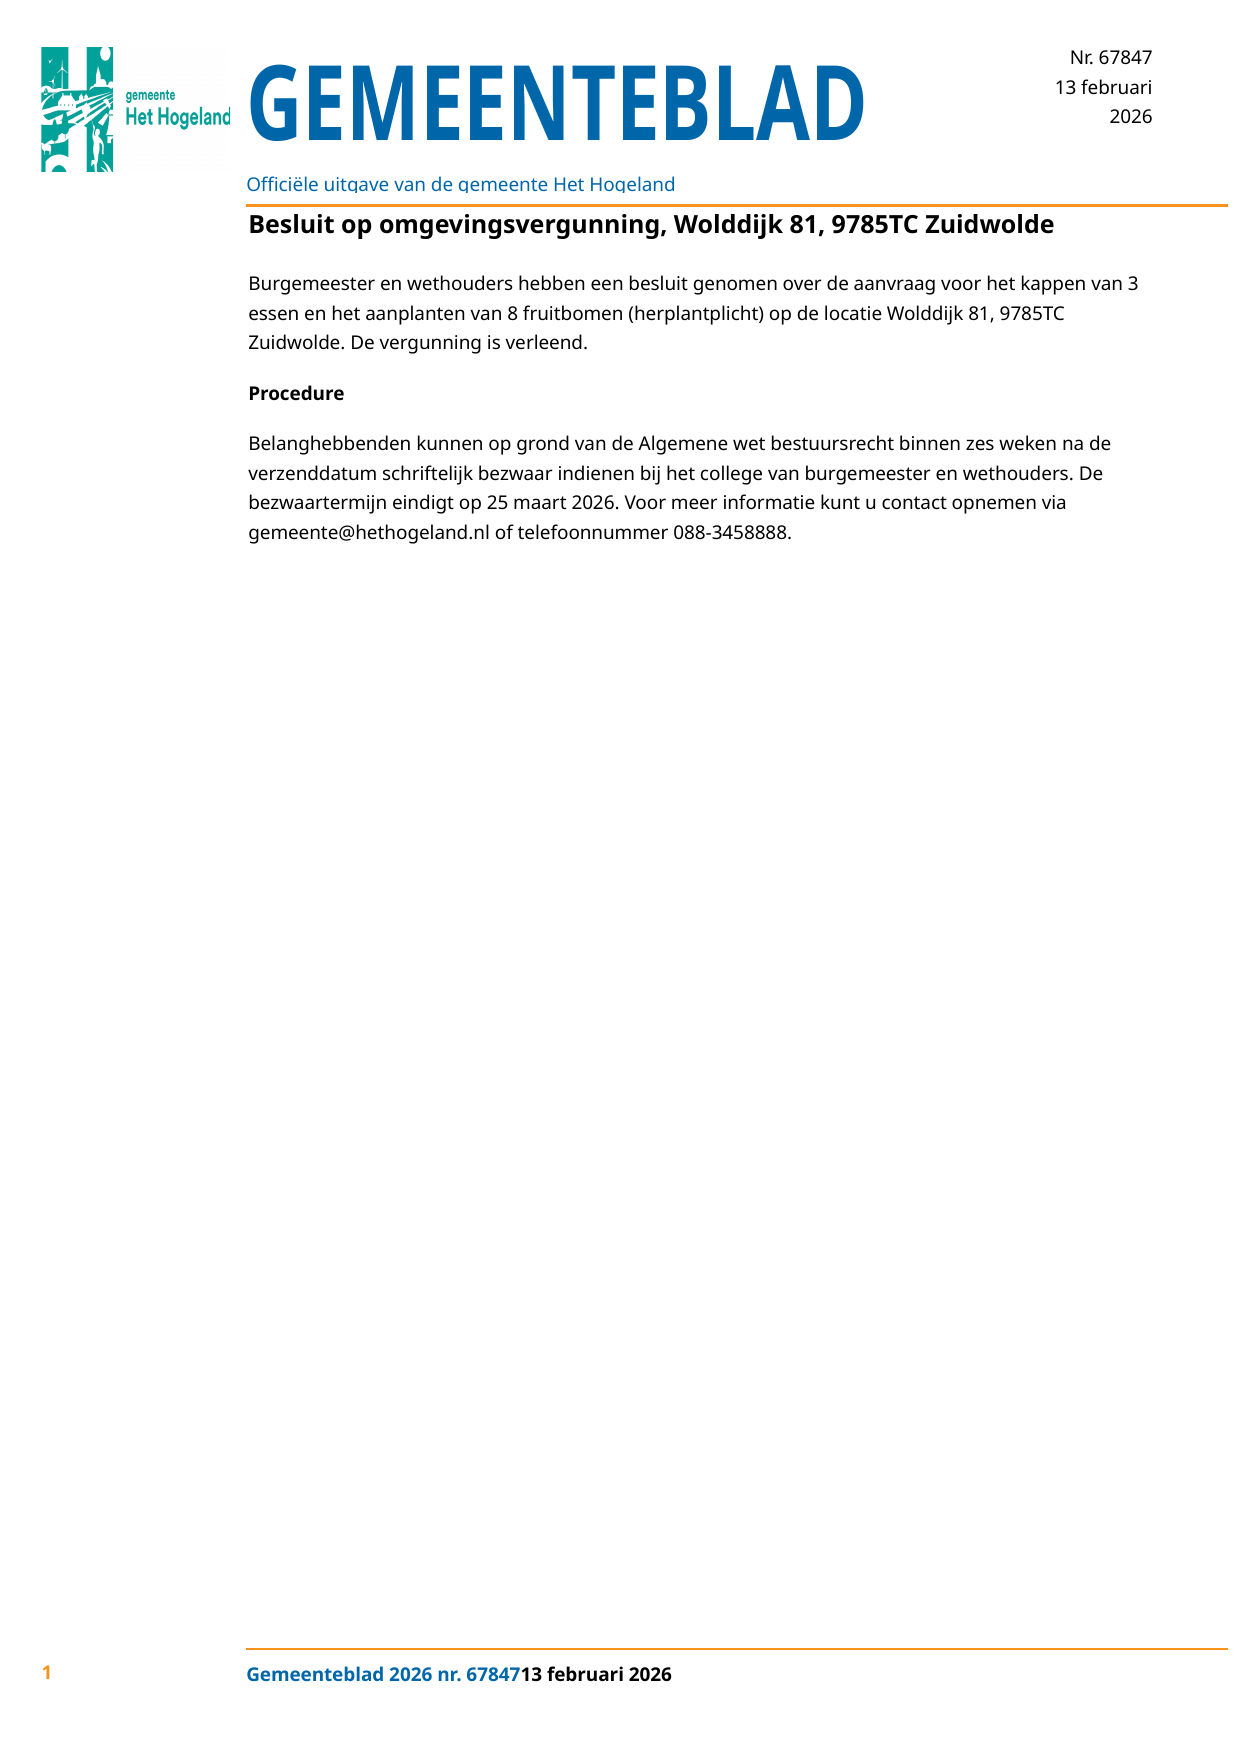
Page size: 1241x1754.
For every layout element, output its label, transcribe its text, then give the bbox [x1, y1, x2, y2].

picture [41, 47, 231, 172]
text Burgemeester en wethouders hebben een besluit genomen over de aanvraag voor het kappen van 3 essen en het aanplanten van 8 fruitbomen (herplantplicht) op de locatie Wolddijk 81, 9785TC Zuidwolde. De vergunning is verleend. [248, 270, 1152, 355]
text Procedure [248, 380, 1152, 406]
text Belanghebbenden kunnen op grond van de Algemene wet bestuursrecht binnen zes weken na de verzenddatum schriftelijk bezwaar indienen bij het college van burgemeester en wethouders. De bezwaartermijn eindigt op 25 maart 2026. Voor meer informatie kunt u contact opnemen via gemeente@hethogeland.nl of telefoonnummer 088-3458888. [248, 430, 1152, 545]
text Besluit op omgevingsvergunning, Wolddijk 81, 9785TC Zuidwolde [248, 207, 1152, 241]
